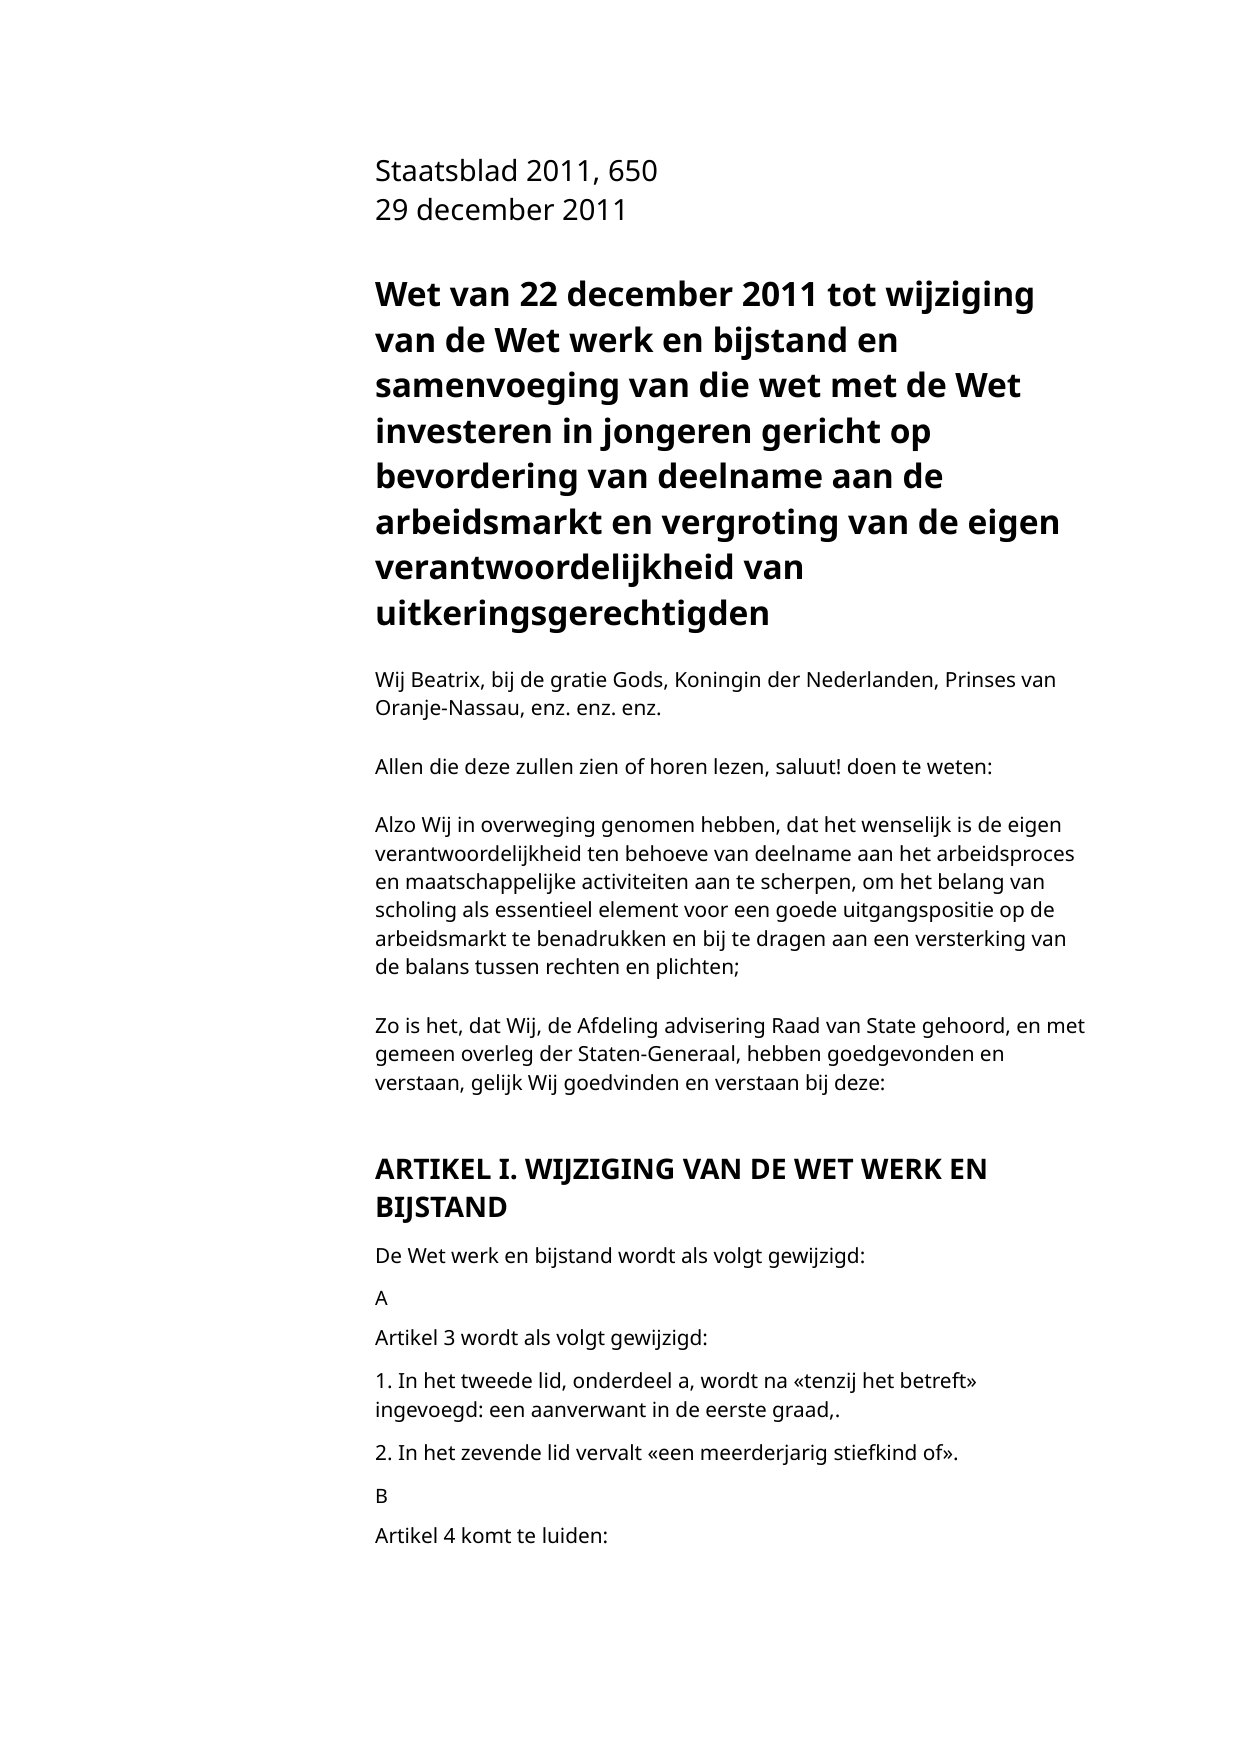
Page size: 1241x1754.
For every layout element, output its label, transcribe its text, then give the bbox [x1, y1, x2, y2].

text Alzo Wij in overweging genomen hebben, dat het wenselijk is de eigen verantwoordelijkheid ten behoeve van deelname aan het arbeidsproces en maatschappelijke activiteiten aan te scherpen, om het belang van scholing als essentieel element voor een goede uitgangspositie op de arbeidsmarkt te benadrukken en bij te dragen aan een versterking van de balans tussen rechten en plichten; [375, 810, 1090, 981]
text Artikel 4 komt te luiden: [375, 1521, 1090, 1549]
text A [375, 1284, 1090, 1311]
text Allen die deze zullen zien of horen lezen, saluut! doen te weten: [375, 752, 1090, 780]
text 2. In het zevende lid vervalt «een meerderjarig stiefkind of». [375, 1438, 1090, 1467]
text Zo is het, dat Wij, de Afdeling advisering Raad van State gehoord, en met gemeen overleg der Staten-Generaal, hebben goedgevonden en verstaan, gelijk Wij goedvinden en verstaan bij deze: [375, 1011, 1090, 1096]
text 29 december 2011 [375, 190, 1090, 229]
text Wij Beatrix, bij de gratie Gods, Koningin der Nederlanden, Prinses van Oranje-Nassau, enz. enz. enz. [375, 665, 1090, 722]
text Staatsblad 2011, 650 [375, 150, 1090, 190]
text De Wet werk en bijstand wordt als volgt gewijzigd: [375, 1241, 1090, 1269]
subtitle Wet van 22 december 2011 tot wijziging van de Wet werk en bijstand en samenvoeging van die wet met de Wet investeren in jongeren gericht op bevordering van deelname aan de arbeidsmarkt en vergroting van de eigen verantwoordelijkheid van uitkeringsgerechtigden [375, 271, 1090, 635]
text B [375, 1482, 1090, 1509]
text Artikel 3 wordt als volgt gewijzigd: [375, 1323, 1090, 1352]
text 1. In het tweede lid, onderdeel a, wordt na «tenzij het betreft» ingevoegd: een aanverwant in de eerste graad,. [375, 1367, 1090, 1423]
subtitle ARTIKEL I. WIJZIGING VAN DE WET WERK EN BIJSTAND [375, 1149, 1090, 1226]
